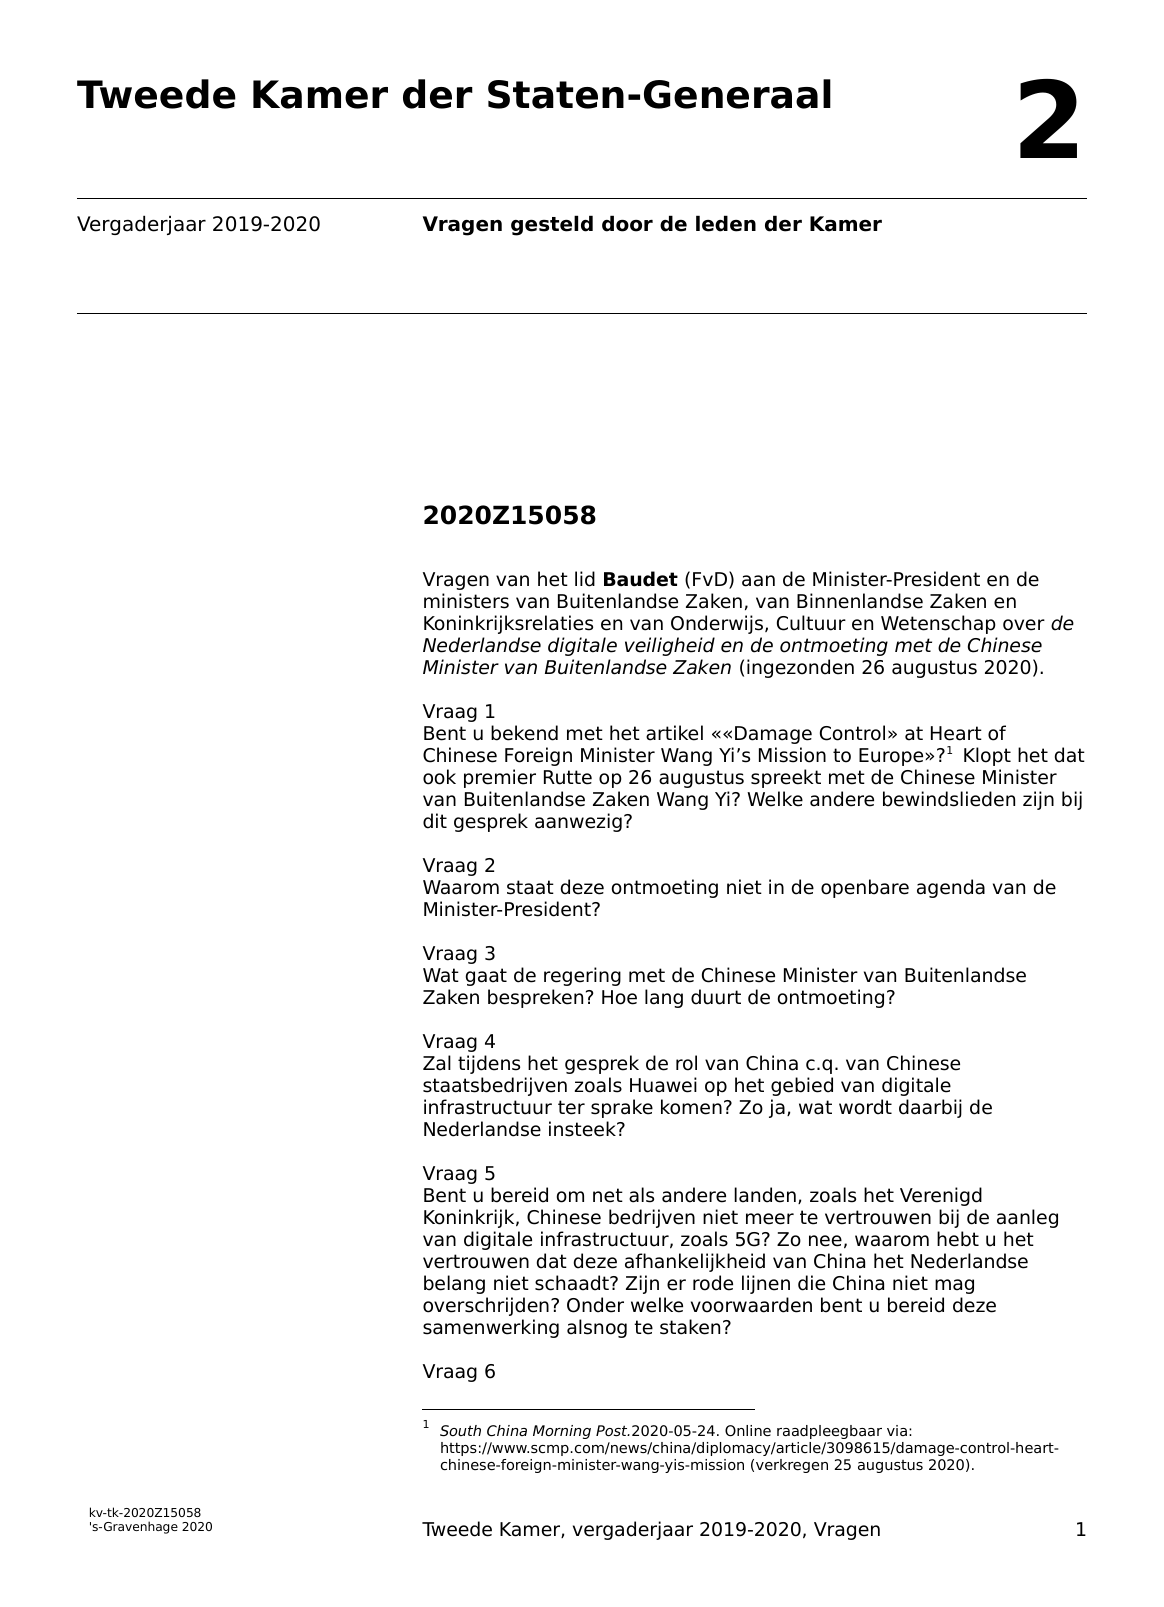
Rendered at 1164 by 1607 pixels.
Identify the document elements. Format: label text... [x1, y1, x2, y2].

text Zal tijdens het gesprek de rol van China c.q. van Chinese staatsbedrijven zoals Huawei op het gebied van digitale infrastructuur ter sprake komen? Zo ja, wat wordt daarbij de Nederlandse insteek? [422, 1053, 1087, 1141]
text Vragen van het lid Baudet (FvD) aan de Minister-President en de ministers van Buitenlandse Zaken, van Binnenlandse Zaken en Koninkrijksrelaties en van Onderwijs, Cultuur en Wetenschap over de Nederlandse digitale veiligheid en de ontmoeting met de Chinese Minister van Buitenlandse Zaken (ingezonden 26 augustus 2020). [422, 569, 1087, 679]
text 2020Z15058 [422, 501, 1087, 531]
text Vraag 3 [422, 943, 1087, 965]
text Waarom staat deze ontmoeting niet in de openbare agenda van de Minister-President? [422, 877, 1087, 921]
text Vraag 6 [422, 1361, 1087, 1383]
table_cell Vergaderjaar 2019-2020 [77, 199, 422, 313]
text Vraag 4 [422, 1031, 1087, 1053]
text kv-tk-2020Z15058 [88, 1506, 323, 1520]
table_cell Vragen gesteld door de leden der Kamer [422, 199, 1087, 313]
text Wat gaat de regering met de Chinese Minister van Buitenlandse Zaken bespreken? Hoe lang duurt de ontmoeting? [422, 965, 1087, 1009]
text 's-Gravenhage 2020 [88, 1520, 323, 1534]
text Bent u bereid om net als andere landen, zoals het Verenigd Koninkrijk, Chinese bedrijven niet meer te vertrouwen bij de aanleg van digitale infrastructuur, zoals 5G? Zo nee, waarom hebt u het vertrouwen dat deze afhankelijkheid van China het Nederlandse belang niet schaadt? Zijn er rode lijnen die China niet mag overschrijden? Onder welke voorwaarden bent u bereid deze samenwerking alsnog te staken? [422, 1185, 1087, 1339]
text South China Morning Post.2020-05-24. Online raadpleegbaar via: https://www.scmp.com/news/china/diplomacy/article/3098615/damage-control-heart-chinese-foreign-minister-wang-yis-mission (verkregen 25 augustus 2020). [422, 1418, 1087, 1474]
text Vraag 1 [422, 701, 1087, 723]
text Bent u bekend met het artikel ««Damage Control» at Heart of Chinese Foreign Minister Wang Yi’s Mission to Europe»? Klopt het dat ook premier Rutte op 26 augustus spreekt met de Chinese Minister van Buitenlandse Zaken Wang Yi? Welke andere bewindslieden zijn bij dit gesprek aanwezig? [422, 723, 1087, 833]
table_header 2 [886, 59, 1087, 198]
table_header Tweede Kamer der Staten-Generaal [77, 59, 886, 198]
text Vraag 5 [422, 1163, 1087, 1185]
text Vraag 2 [422, 855, 1087, 877]
